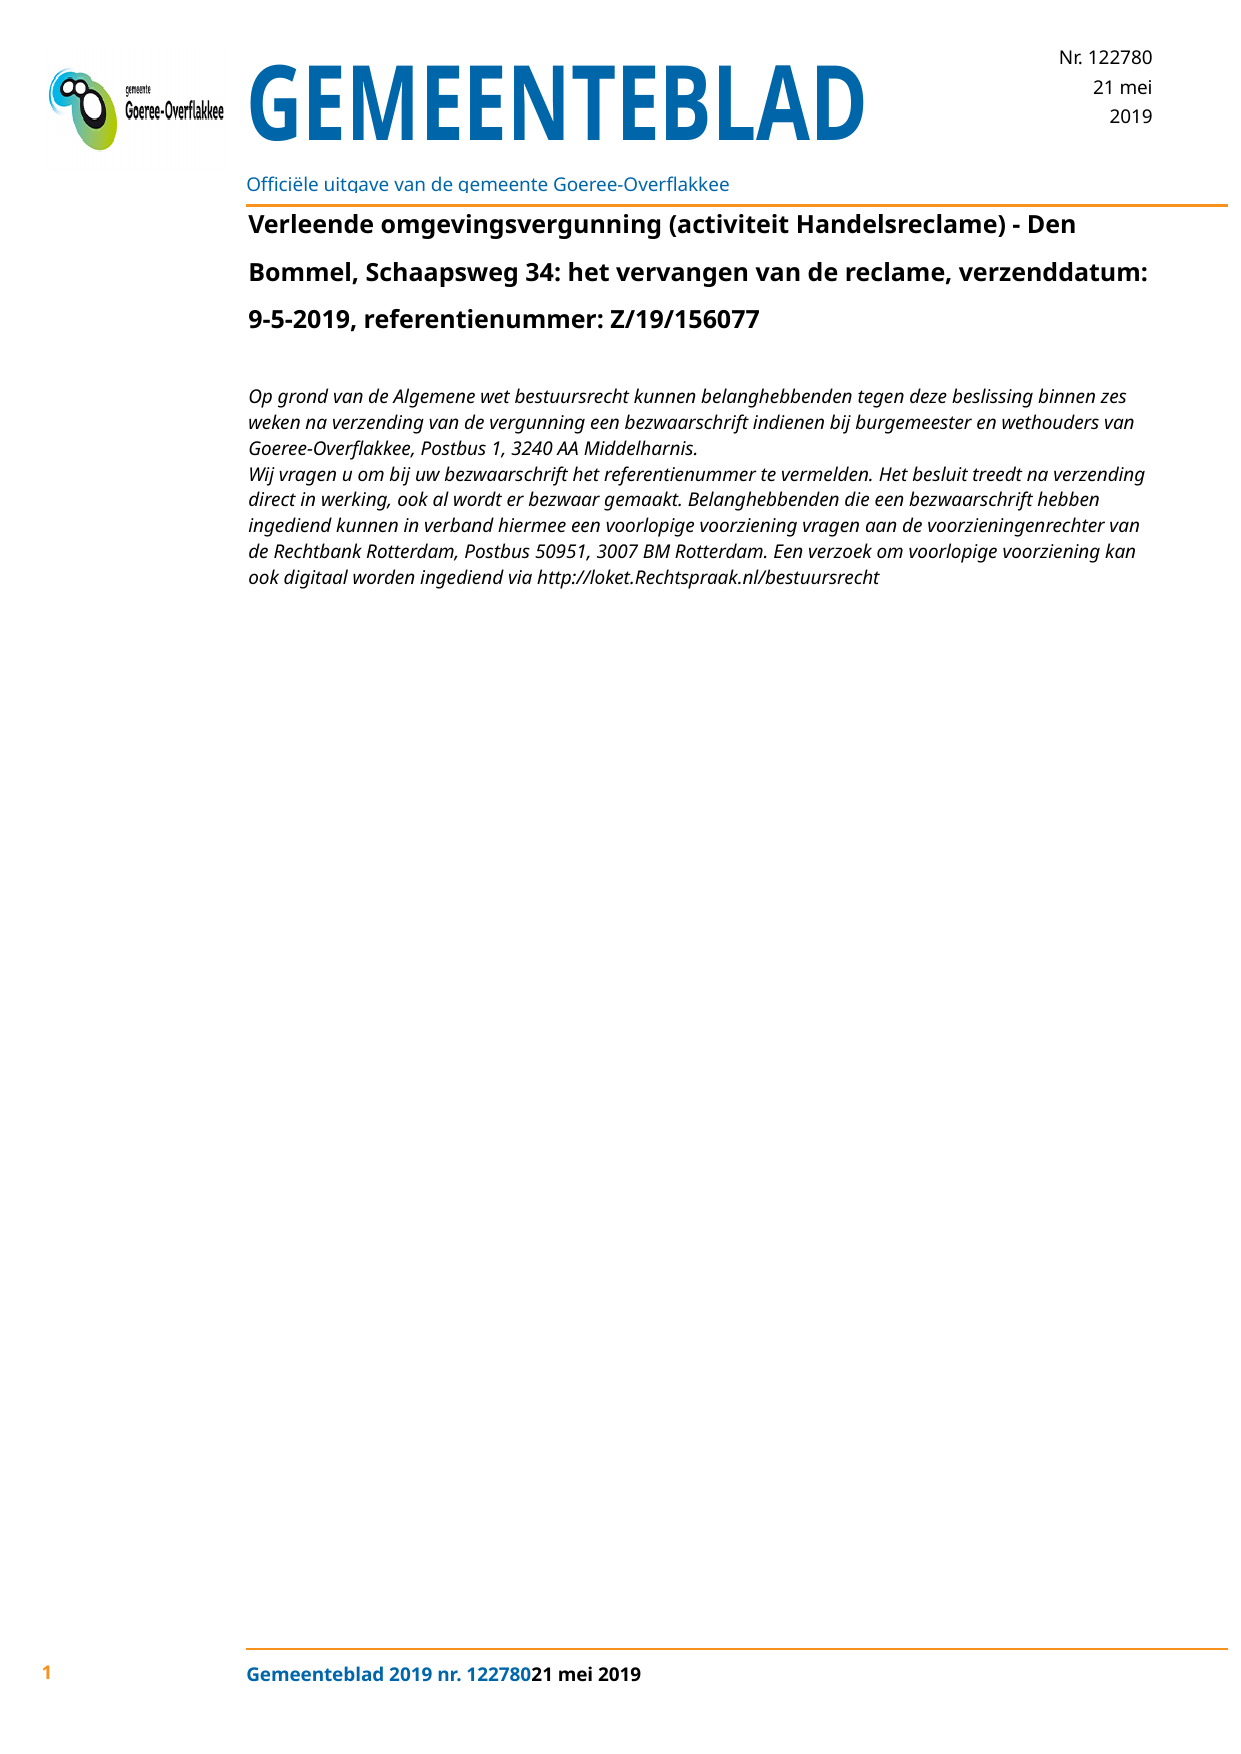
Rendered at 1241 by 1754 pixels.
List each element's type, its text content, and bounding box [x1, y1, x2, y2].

picture [41, 47, 231, 172]
text Wij vragen u om bij uw bezwaarschrift het referentienummer te vermelden. Het besluit treedt na verzending direct in werking, ook al wordt er bezwaar gemaakt. Belanghebbenden die een bezwaarschrift hebben ingediend kunnen in verband hiermee een voorlopige voorziening vragen aan de voorzieningenrechter van de Rechtbank Rotterdam, Postbus 50951, 3007 BM Rotterdam. Een verzoek om voorlopige voorziening kan ook digitaal worden ingediend via http://loket.Rechtspraak.nl/bestuursrecht [248, 461, 1152, 589]
text Op grond van de Algemene wet bestuursrecht kunnen belanghebbenden tegen deze beslissing binnen zes weken na verzending van de vergunning een bezwaarschrift indienen bij burgemeester en wethouders van Goeree-Overflakkee, Postbus 1, 3240 AA Middelharnis. [248, 384, 1152, 461]
text Verleende omgevingsvergunning (activiteit Handelsreclame) - Den Bommel, Schaapsweg 34: het vervangen van de reclame, verzenddatum: 9-5-2019, referentienummer: Z/19/156077 [248, 207, 1152, 336]
